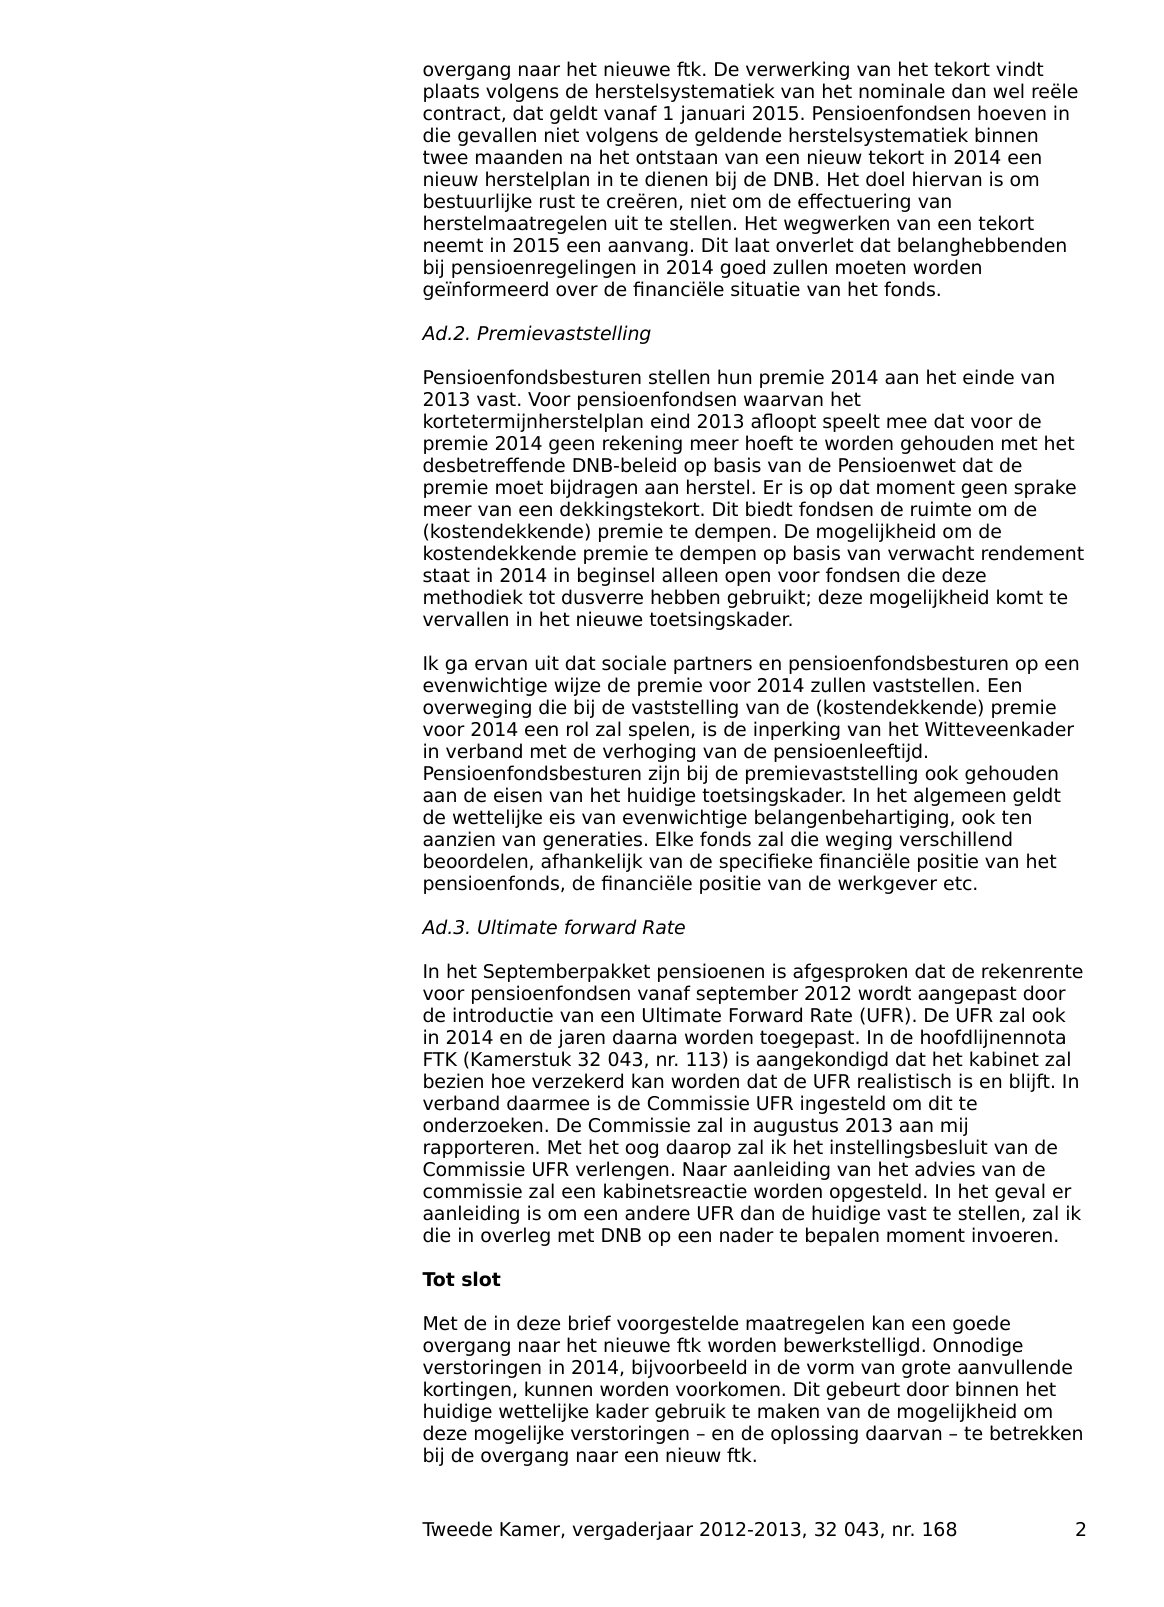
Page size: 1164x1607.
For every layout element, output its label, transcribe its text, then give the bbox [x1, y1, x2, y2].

text Ik ga ervan uit dat sociale partners en pensioenfondsbesturen op een evenwichtige wijze de premie voor 2014 zullen vaststellen. Een overweging die bij de vaststelling van de (kostendekkende) premie voor 2014 een rol zal spelen, is de inperking van het Witteveenkader in verband met de verhoging van de pensioenleeftijd. Pensioenfondsbesturen zijn bij de premievaststelling ook gehouden aan de eisen van het huidige toetsingskader. In het algemeen geldt de wettelijke eis van evenwichtige belangenbehartiging, ook ten aanzien van generaties. Elke fonds zal die weging verschillend beoordelen, afhankelijk van de specifieke financiële positie van het pensioenfonds, de financiële positie van de werkgever etc. [422, 653, 1087, 895]
text In het Septemberpakket pensioenen is afgesproken dat de rekenrente voor pensioenfondsen vanaf september 2012 wordt aangepast door de introductie van een Ultimate Forward Rate (UFR). De UFR zal ook in 2014 en de jaren daarna worden toegepast. In de hoofdlijnennota FTK (Kamerstuk 32 043, nr. 113) is aangekondigd dat het kabinet zal bezien hoe verzekerd kan worden dat de UFR realistisch is en blijft. In verband daarmee is de Commissie UFR ingesteld om dit te onderzoeken. De Commissie zal in augustus 2013 aan mij rapporteren. Met het oog daarop zal ik het instellingsbesluit van de Commissie UFR verlengen. Naar aanleiding van het advies van de commissie zal een kabinetsreactie worden opgesteld. In het geval er aanleiding is om een andere UFR dan de huidige vast te stellen, zal ik die in overleg met DNB op een nader te bepalen moment invoeren. [422, 961, 1087, 1247]
subtitle Ad.2. Premievaststelling [422, 323, 1087, 345]
subtitle Ad.3. Ultimate forward Rate [422, 917, 1087, 939]
text overgang naar het nieuwe ftk. De verwerking van het tekort vindt plaats volgens de herstelsystematiek van het nominale dan wel reële contract, dat geldt vanaf 1 januari 2015. Pensioenfondsen hoeven in die gevallen niet volgens de geldende herstelsystematiek binnen twee maanden na het ontstaan van een nieuw tekort in 2014 een nieuw herstelplan in te dienen bij de DNB. Het doel hiervan is om bestuurlijke rust te creëren, niet om de effectuering van herstelmaatregelen uit te stellen. Het wegwerken van een tekort neemt in 2015 een aanvang. Dit laat onverlet dat belanghebbenden bij pensioenregelingen in 2014 goed zullen moeten worden geïnformeerd over de financiële situatie van het fonds. [422, 59, 1087, 301]
text Met de in deze brief voorgestelde maatregelen kan een goede overgang naar het nieuwe ftk worden bewerkstelligd. Onnodige verstoringen in 2014, bijvoorbeeld in de vorm van grote aanvullende kortingen, kunnen worden voorkomen. Dit gebeurt door binnen het huidige wettelijke kader gebruik te maken van de mogelijkheid om deze mogelijke verstoringen – en de oplossing daarvan – te betrekken bij de overgang naar een nieuw ftk. [422, 1313, 1087, 1467]
text Pensioenfondsbesturen stellen hun premie 2014 aan het einde van 2013 vast. Voor pensioenfondsen waarvan het kortetermijnherstelplan eind 2013 afloopt speelt mee dat voor de premie 2014 geen rekening meer hoeft te worden gehouden met het desbetreffende DNB-beleid op basis van de Pensioenwet dat de premie moet bijdragen aan herstel. Er is op dat moment geen sprake meer van een dekkingstekort. Dit biedt fondsen de ruimte om de (kostendekkende) premie te dempen. De mogelijkheid om de kostendekkende premie te dempen op basis van verwacht rendement staat in 2014 in beginsel alleen open voor fondsen die deze methodiek tot dusverre hebben gebruikt; deze mogelijkheid komt te vervallen in het nieuwe toetsingskader. [422, 367, 1087, 631]
subtitle Tot slot [422, 1269, 1087, 1291]
